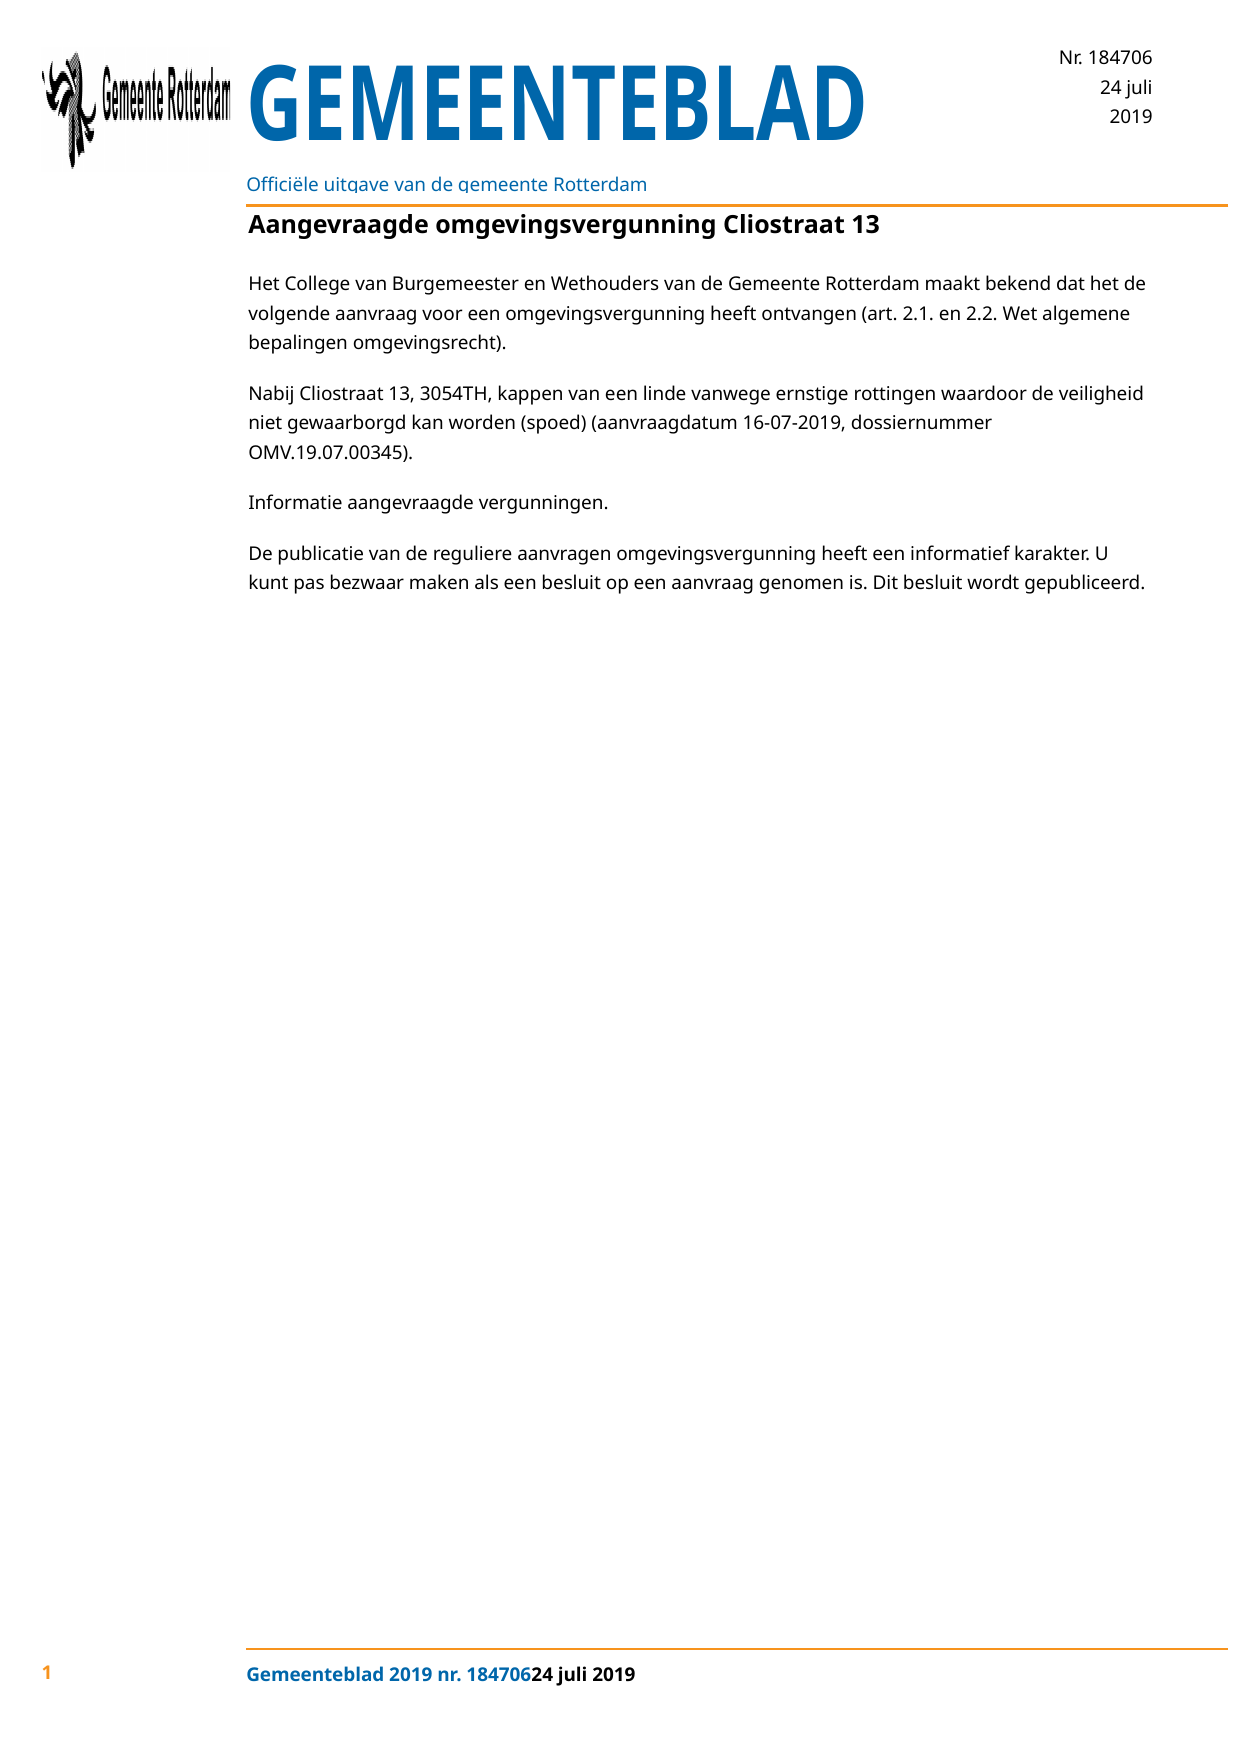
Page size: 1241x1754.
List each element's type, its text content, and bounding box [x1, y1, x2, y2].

text Informatie aangevraagde vergunningen. [248, 489, 1152, 515]
text Het College van Burgemeester en Wethouders van de Gemeente Rotterdam maakt bekend dat het de volgende aanvraag voor een omgevingsvergunning heeft ontvangen (art. 2.1. en 2.2. Wet algemene bepalingen omgevingsrecht). [248, 270, 1152, 355]
picture [41, 47, 231, 172]
text Aangevraagde omgevingsvergunning Cliostraat 13 [248, 207, 1152, 241]
text De publicatie van de reguliere aanvragen omgevingsvergunning heeft een informatief karakter. U kunt pas bezwaar maken als een besluit op een aanvraag genomen is. Dit besluit wordt gepubliceerd. [248, 540, 1152, 595]
text Nabij Cliostraat 13, 3054TH, kappen van een linde vanwege ernstige rottingen waardoor de veiligheid niet gewaarborgd kan worden (spoed) (aanvraagdatum 16-07-2019, dossiernummer OMV.19.07.00345). [248, 380, 1152, 465]
